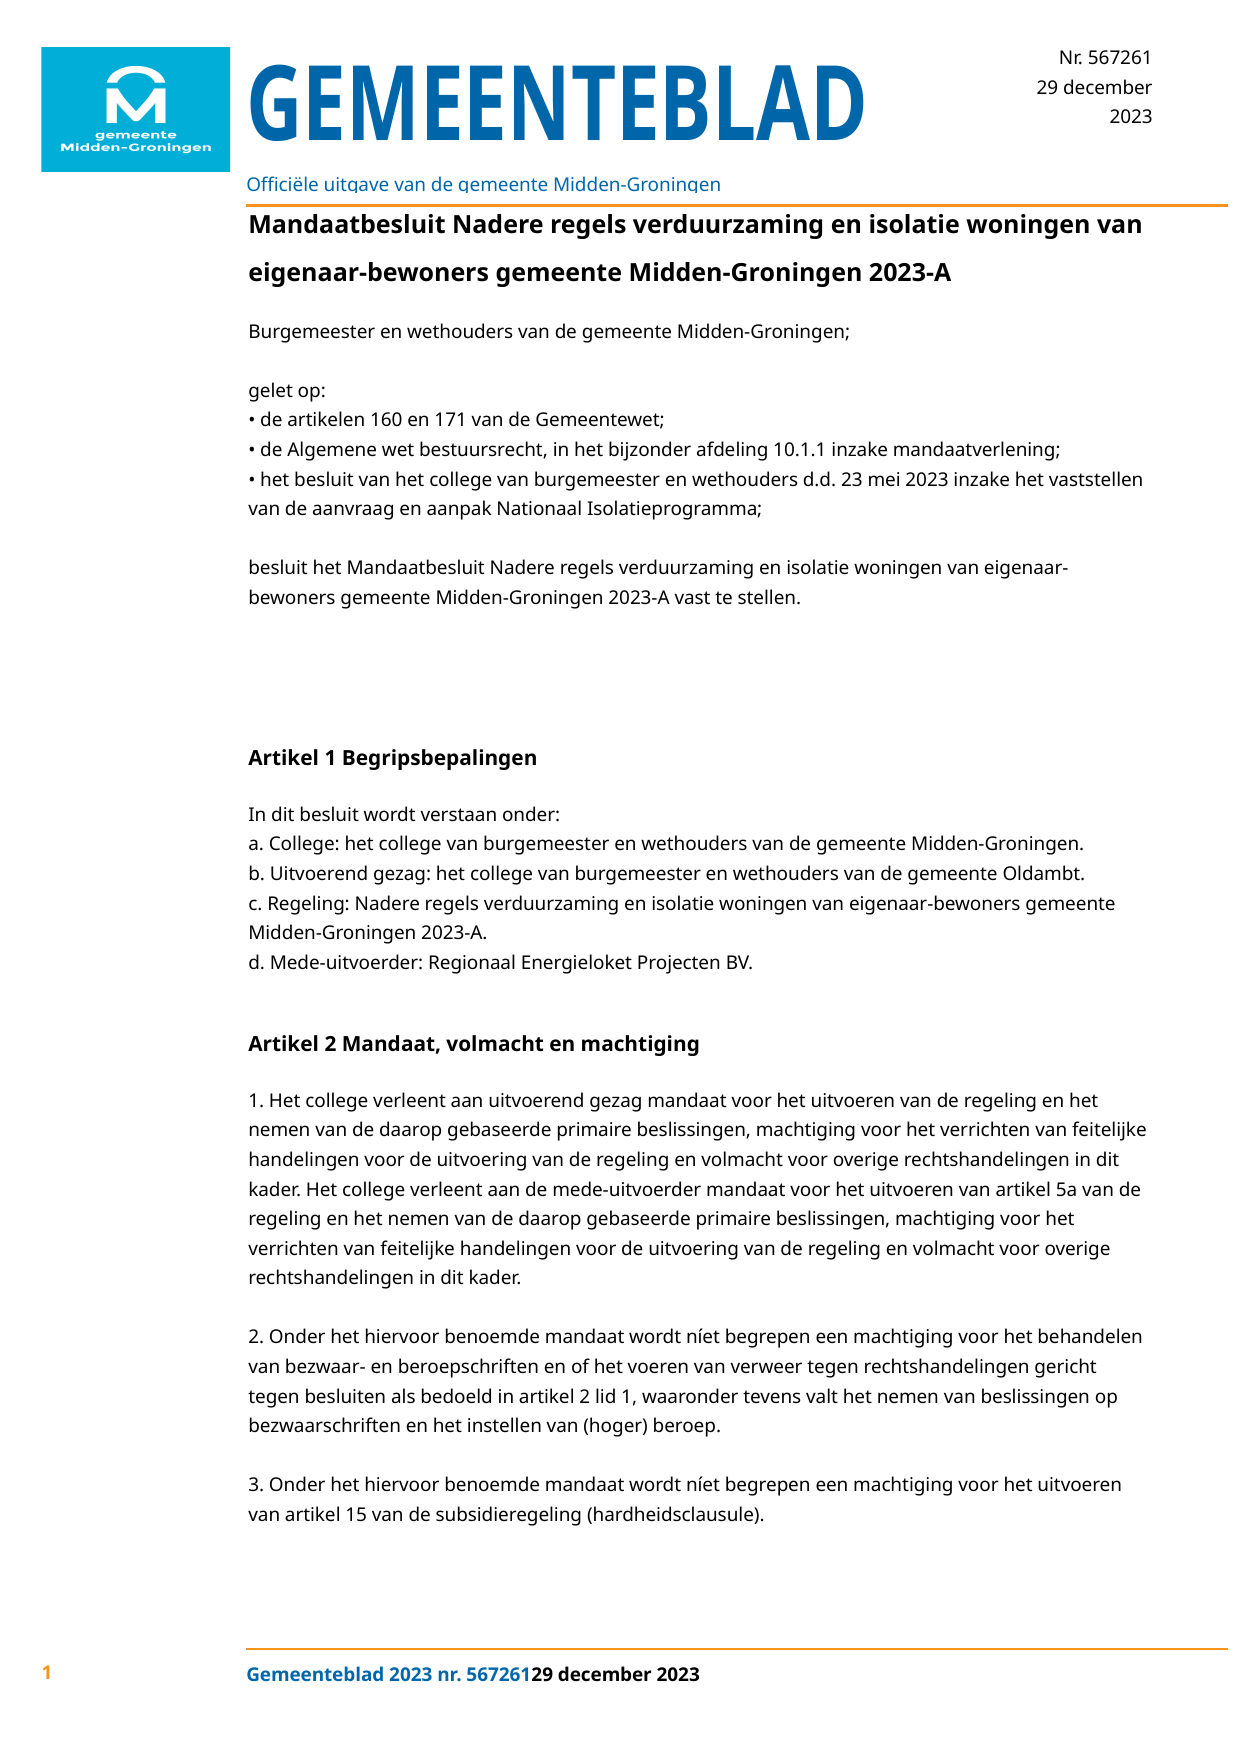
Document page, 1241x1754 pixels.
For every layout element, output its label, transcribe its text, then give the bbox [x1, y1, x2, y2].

text Artikel 2 Mandaat, volmacht en machtiging [248, 1029, 1152, 1057]
text a. College: het college van burgemeester en wethouders van de gemeente Midden-Groningen. [248, 831, 1152, 856]
text besluit het Mandaatbesluit Nadere regels verduurzaming en isolatie woningen van eigenaar-bewoners gemeente Midden-Groningen 2023-A vast te stellen. [248, 554, 1152, 610]
text 3. Onder het hiervoor benoemde mandaat wordt níet begrepen een machtiging voor het uitvoeren van artikel 15 van de subsidieregeling (hardheidsclausule). [248, 1472, 1152, 1527]
text d. Mede-uitvoerder: Regionaal Energieloket Projecten BV. [248, 949, 1152, 975]
text In dit besluit wordt verstaan onder: [248, 801, 1152, 827]
text • de Algemene wet bestuursrecht, in het bijzonder afdeling 10.1.1 inzake mandaatverlening; [248, 436, 1152, 462]
text gelet op: [248, 377, 1152, 403]
picture [184, 146, 190, 153]
text Burgemeester en wethouders van de gemeente Midden-Groningen; [248, 318, 1152, 344]
text b. Uitvoerend gezag: het college van burgemeester en wethouders van de gemeente Oldambt. [248, 860, 1152, 886]
text • het besluit van het college van burgemeester en wethouders d.d. 23 mei 2023 inzake het vaststellen van de aanvraag en aanpak Nationaal Isolatieprogramma; [248, 466, 1152, 521]
text • de artikelen 160 en 171 van de Gemeentewet; [248, 407, 1152, 432]
text Mandaatbesluit Nadere regels verduurzaming en isolatie woningen van eigenaar-bewoners gemeente Midden-Groningen 2023-A [248, 207, 1152, 288]
picture [108, 66, 164, 82]
text Artikel 1 Begripsbepalingen [248, 743, 1152, 771]
text nemen van de daarop gebaseerde primaire beslissingen, machtiging voor het verrichten van feitelijke handelingen voor de uitvoering van de regeling en volmacht voor overige rechtshandelingen in dit kader. Het college verleent aan de mede-uitvoerder mandaat voor het uitvoeren van artikel 5a van de regeling en het nemen van de daarop gebaseerde primaire beslissingen, machtiging voor het verrichten van feitelijke handelingen voor de uitvoering van de regeling en volmacht voor overige rechtshandelingen in dit kader. [248, 1117, 1152, 1290]
text 1. Het college verleent aan uitvoerend gezag mandaat voor het uitvoeren van de regeling en het [248, 1087, 1152, 1113]
picture [107, 89, 165, 122]
text 2. Onder het hiervoor benoemde mandaat wordt níet begrepen een machtiging voor het behandelen van bezwaar- en beroepschriften en of het voeren van verweer tegen rechtshandelingen gericht tegen besluiten als bedoeld in artikel 2 lid 1, waaronder tevens valt het nemen van beslissingen op bezwaarschriften en het instellen van (hoger) beroep. [248, 1324, 1152, 1438]
text c. Regeling: Nadere regels verduurzaming en isolatie woningen van eigenaar-bewoners gemeente Midden-Groningen 2023-A. [248, 890, 1152, 945]
